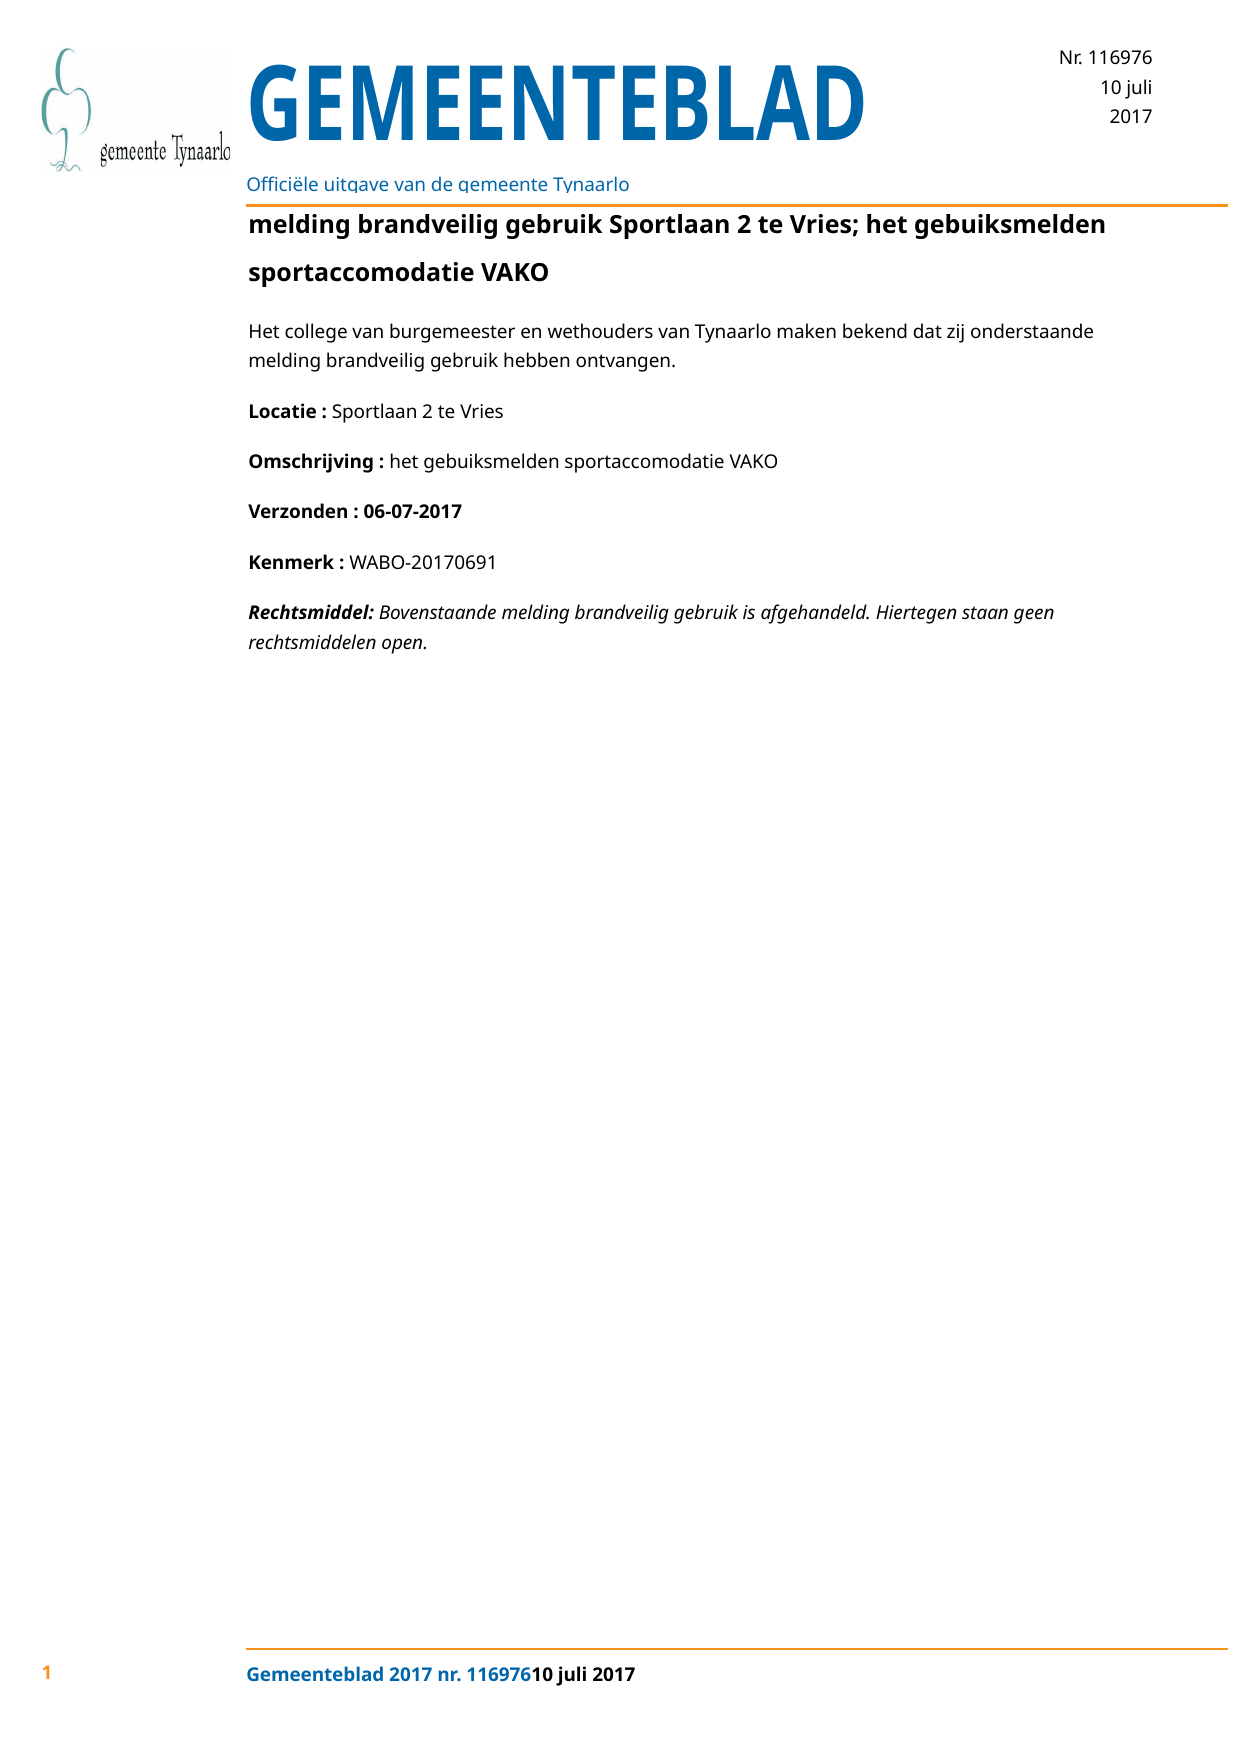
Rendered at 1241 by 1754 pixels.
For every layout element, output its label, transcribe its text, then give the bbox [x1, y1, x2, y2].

picture [41, 47, 231, 172]
text Verzonden : 06-07-2017 [248, 499, 1152, 524]
text Kenmerk : WABO-20170691 [248, 549, 1152, 575]
text Omschrijving : het gebuiksmelden sportaccomodatie VAKO [248, 448, 1152, 474]
text melding brandveilig gebruik Sportlaan 2 te Vries; het gebuiksmelden sportaccomodatie VAKO [248, 207, 1152, 288]
text Locatie : Sportlaan 2 te Vries [248, 398, 1152, 424]
text Rechtsmiddel: Bovenstaande melding brandveilig gebruik is afgehandeld. Hiertegen staan geen rechtsmiddelen open. [248, 599, 1152, 655]
text Het college van burgemeester en wethouders van Tynaarlo maken bekend dat zij onderstaande melding brandveilig gebruik hebben ontvangen. [248, 318, 1152, 373]
